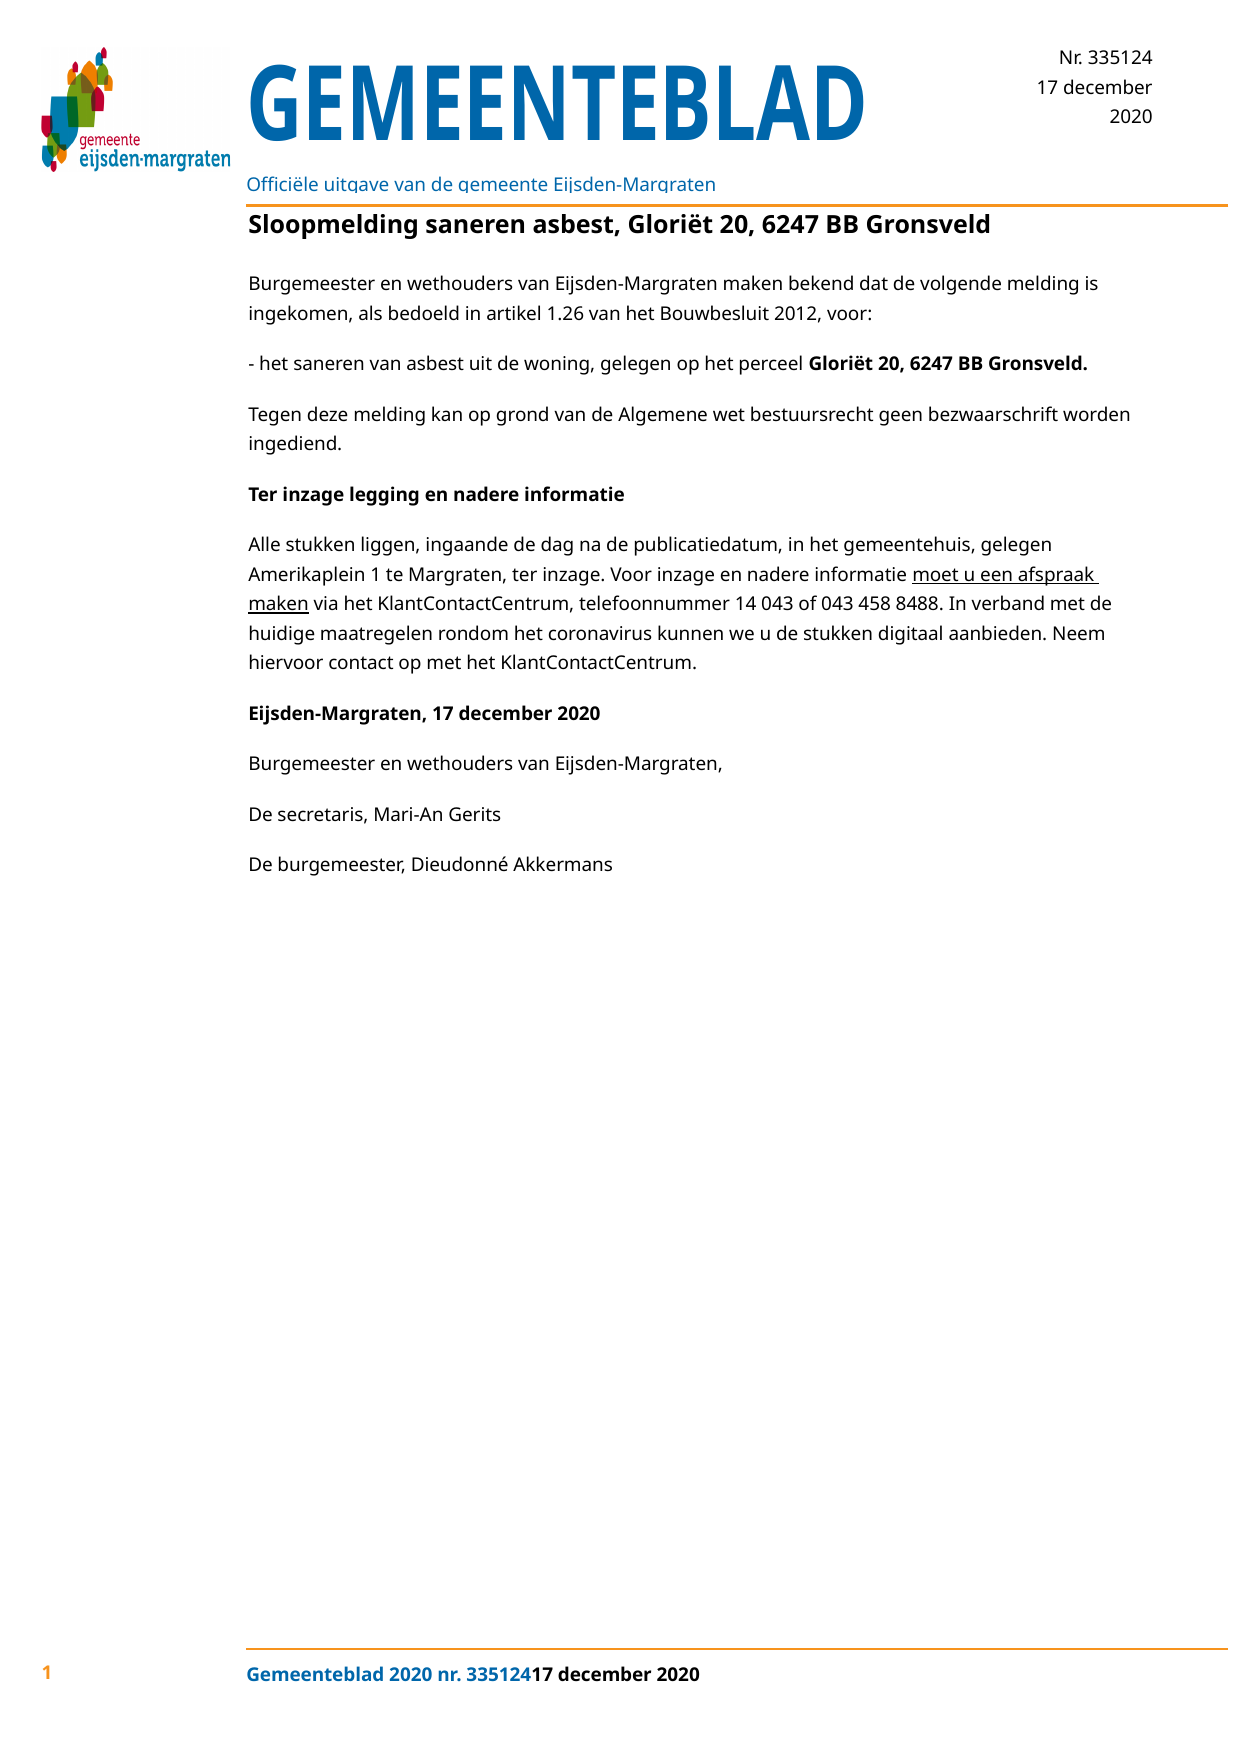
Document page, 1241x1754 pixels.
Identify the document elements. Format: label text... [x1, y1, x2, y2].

text Ter inzage legging en nadere informatie [248, 481, 1152, 506]
text De secretaris, Mari-An Gerits [248, 801, 1152, 826]
text Sloopmelding saneren asbest, Gloriët 20, 6247 BB Gronsveld [248, 207, 1152, 241]
text Tegen deze melding kan op grond van de Algemene wet bestuursrecht geen bezwaarschrift worden ingediend. [248, 401, 1152, 456]
text - het saneren van asbest uit de woning, gelegen op het perceel Gloriët 20, 6247 BB Gronsveld. [248, 350, 1152, 376]
text De burgemeester, Dieudonné Akkermans [248, 851, 1152, 877]
text Eijsden-Margraten, 17 december 2020 [248, 700, 1152, 726]
picture [41, 47, 231, 172]
text Burgemeester en wethouders van Eijsden-Margraten, [248, 750, 1152, 776]
text Burgemeester en wethouders van Eijsden-Margraten maken bekend dat de volgende melding is ingekomen, als bedoeld in artikel 1.26 van het Bouwbesluit 2012, voor: [248, 270, 1152, 326]
text Alle stukken liggen, ingaande de dag na de publicatiedatum, in het gemeentehuis, gelegen Amerikaplein 1 te Margraten, ter inzage. Voor inzage en nadere informatie moet u een afspraak maken via het KlantContactCentrum, telefoonnummer 14 043 of 043 458 8488. In verband met de huidige maatregelen rondom het coronavirus kunnen we u de stukken digitaal aanbieden. Neem hiervoor contact op met het KlantContactCentrum. [248, 531, 1152, 675]
